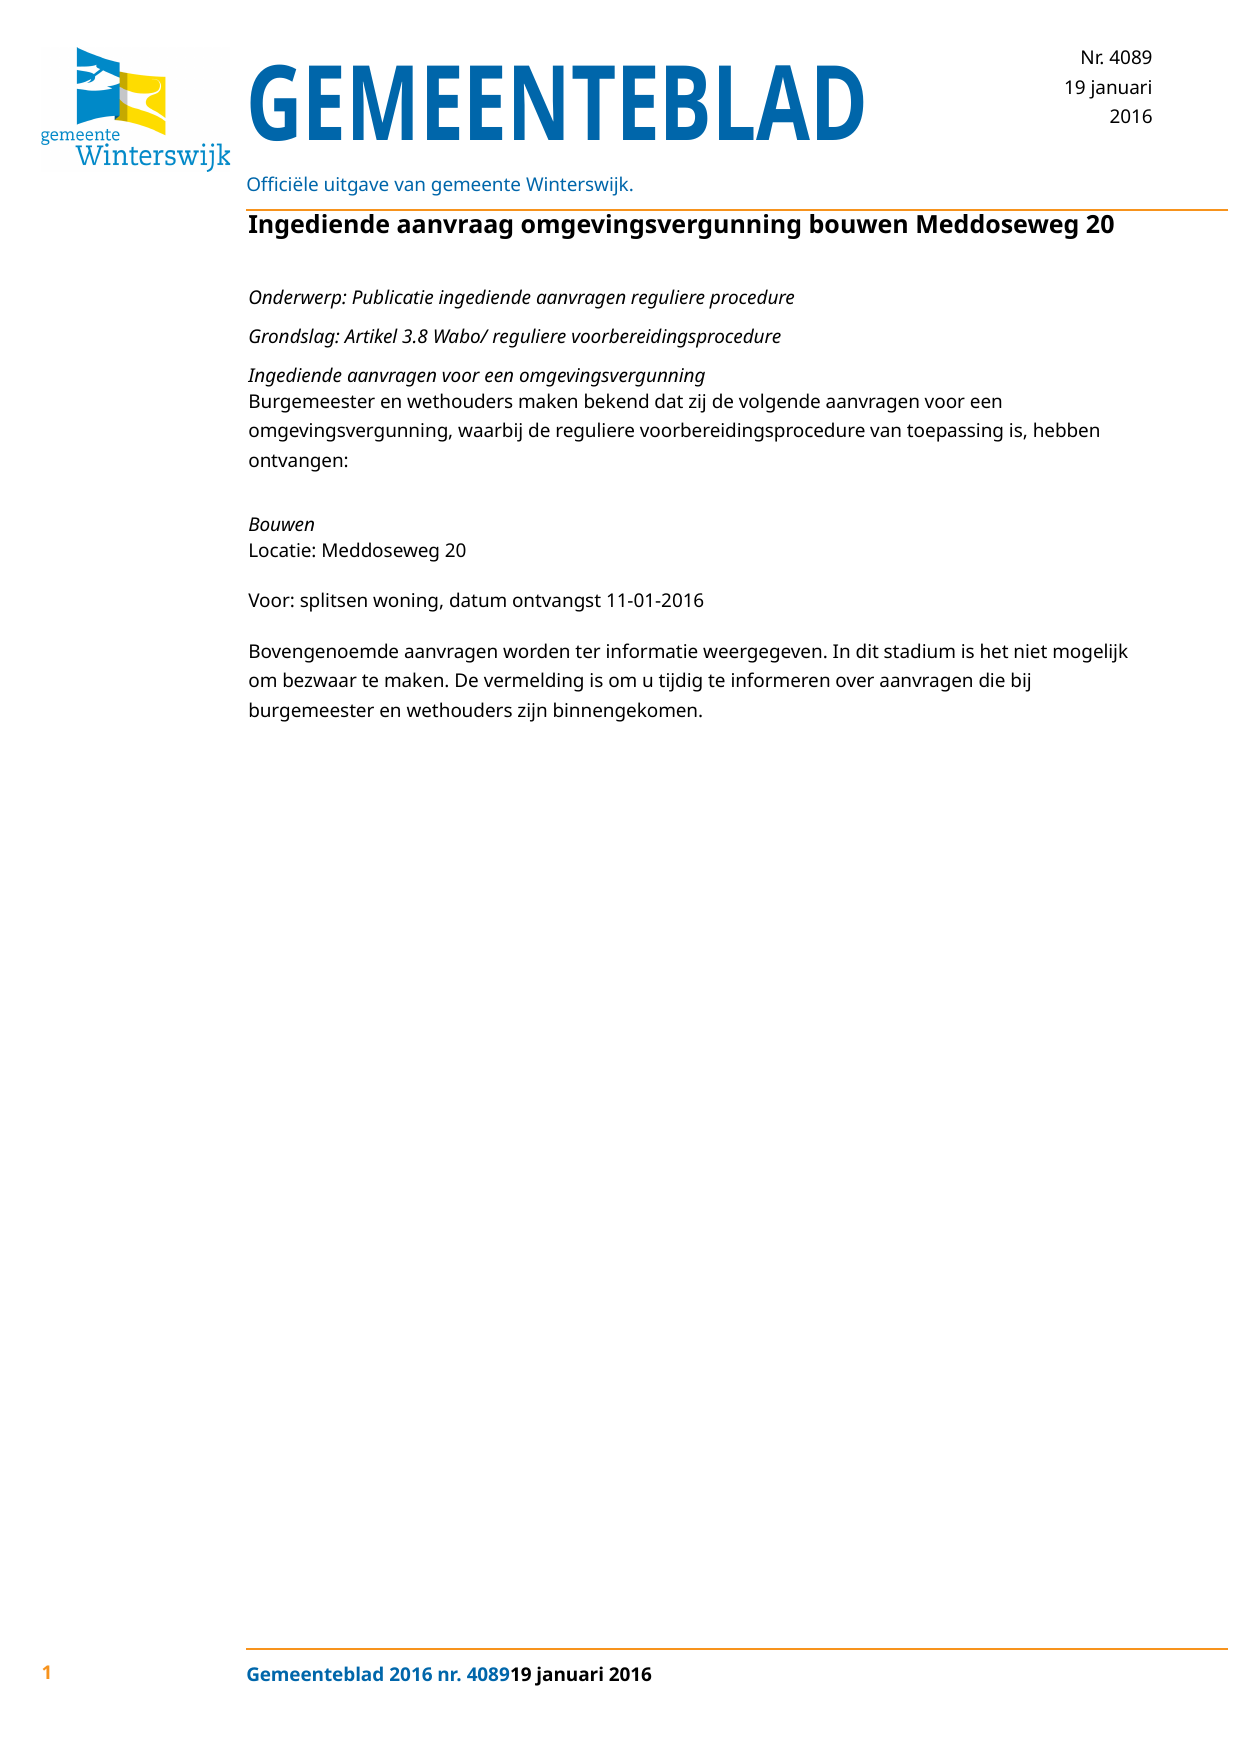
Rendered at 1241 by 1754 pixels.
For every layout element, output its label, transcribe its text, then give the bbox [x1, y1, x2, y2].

text Onderwerp: Publicatie ingediende aanvragen reguliere procedure [248, 284, 1152, 309]
text Locatie: Meddoseweg 20 [248, 537, 1152, 563]
text Ingediende aanvraag omgevingsvergunning bouwen Meddoseweg 20 [248, 211, 1152, 241]
text Bouwen [248, 511, 1152, 537]
text Grondslag: Artikel 3.8 Wabo/ reguliere voorbereidingsprocedure [248, 323, 1152, 349]
text Ingediende aanvragen voor een omgevingsvergunning [248, 362, 1152, 388]
text Burgemeester en wethouders maken bekend dat zij de volgende aanvragen voor een omgevingsvergunning, waarbij de reguliere voorbereidingsprocedure van toepassing is, hebben ontvangen: [248, 388, 1152, 473]
text Bovengenoemde aanvragen worden ter informatie weergegeven. In dit stadium is het niet mogelijk om bezwaar te maken. De vermelding is om u tijdig te informeren over aanvragen die bij burgemeester en wethouders zijn binnengekomen. [248, 638, 1152, 723]
picture [225, 153, 231, 162]
picture [41, 47, 231, 172]
text Voor: splitsen woning, datum ontvangst 11-01-2016 [248, 587, 1152, 613]
